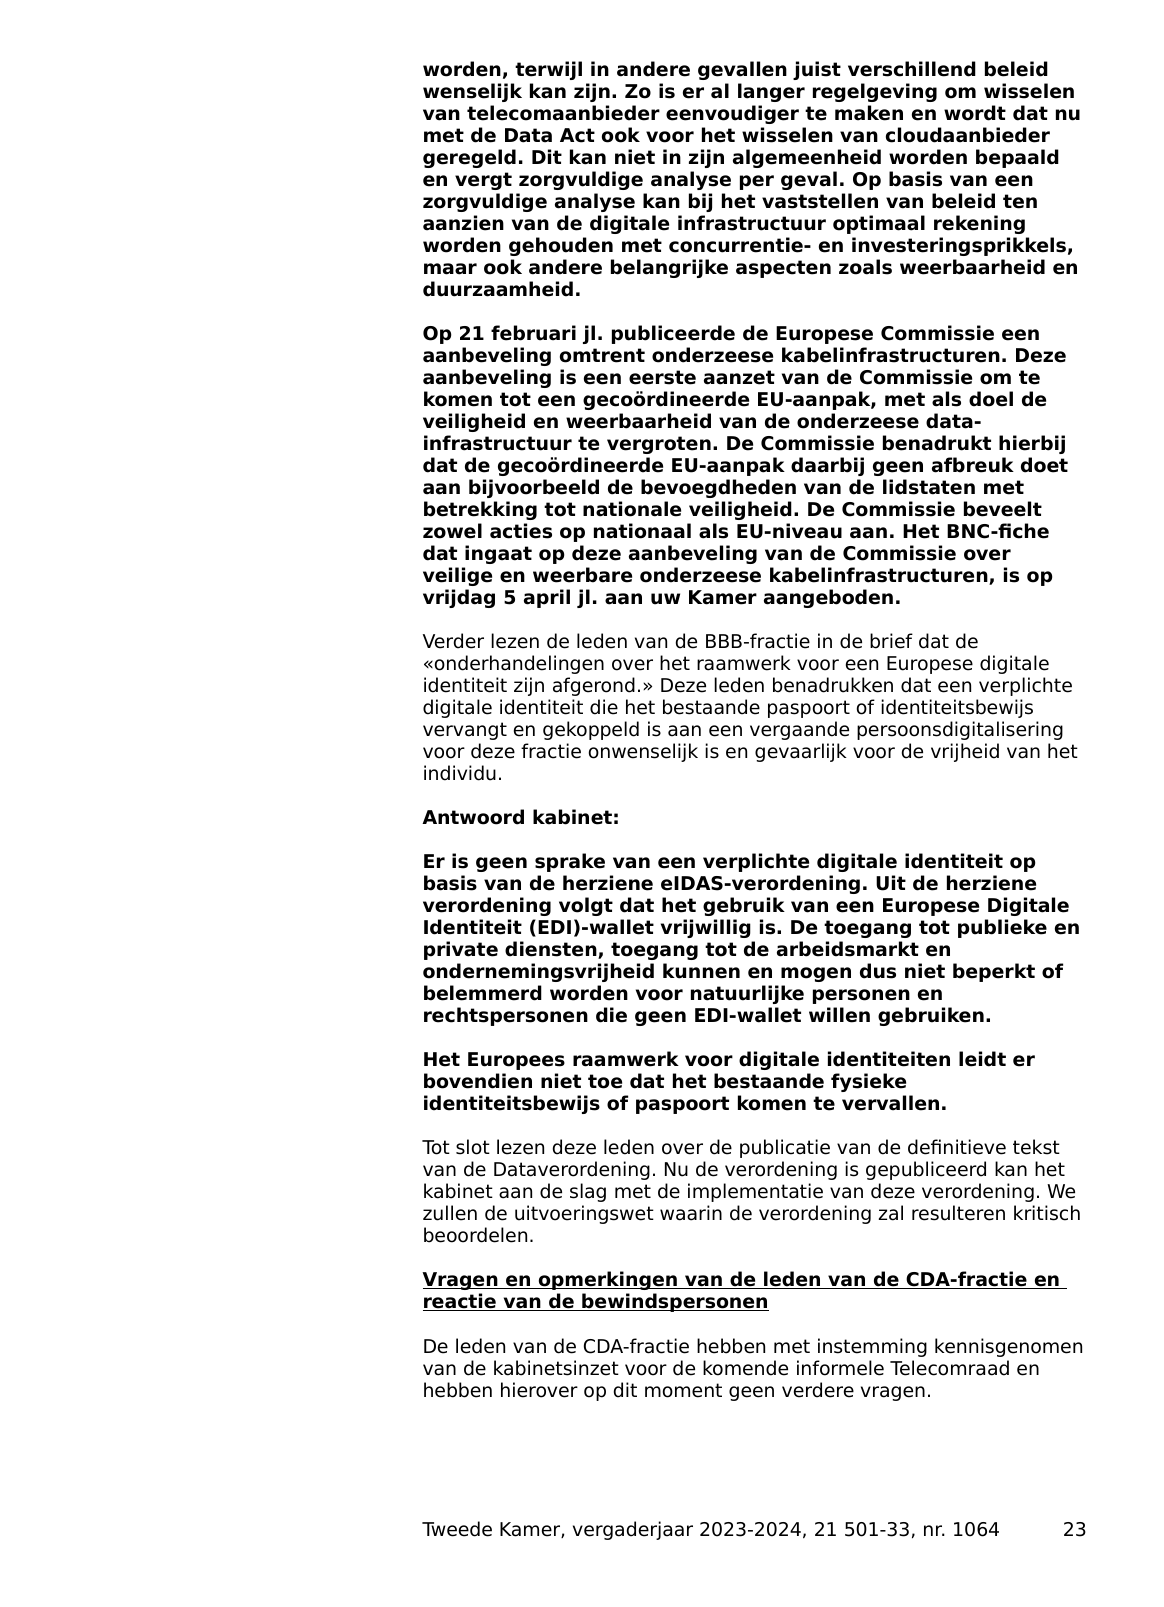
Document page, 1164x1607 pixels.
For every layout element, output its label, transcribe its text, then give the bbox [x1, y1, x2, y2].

text Tot slot lezen deze leden over de publicatie van de definitieve tekst van de Dataverordening. Nu de verordening is gepubliceerd kan het kabinet aan de slag met de implementatie van deze verordening. We zullen de uitvoeringswet waarin de verordening zal resulteren kritisch beoordelen. [422, 1137, 1087, 1247]
text Verder lezen de leden van de BBB-fractie in de brief dat de «onderhandelingen over het raamwerk voor een Europese digitale identiteit zijn afgerond.» Deze leden benadrukken dat een verplichte digitale identiteit die het bestaande paspoort of identiteitsbewijs vervangt en gekoppeld is aan een vergaande persoonsdigitalisering voor deze fractie onwenselijk is en gevaarlijk voor de vrijheid van het individu. [422, 631, 1087, 785]
text De leden van de CDA-fractie hebben met instemming kennisgenomen van de kabinetsinzet voor de komende informele Telecomraad en hebben hierover op dit moment geen verdere vragen. [422, 1336, 1087, 1401]
subtitle Antwoord kabinet: [422, 807, 1087, 829]
text worden, terwijl in andere gevallen juist verschillend beleid wenselijk kan zijn. Zo is er al langer regelgeving om wisselen van telecomaanbieder eenvoudiger te maken en wordt dat nu met de Data Act ook voor het wisselen van cloudaanbieder geregeld. Dit kan niet in zijn algemeenheid worden bepaald en vergt zorgvuldige analyse per geval. Op basis van een zorgvuldige analyse kan bij het vaststellen van beleid ten aanzien van de digitale infrastructuur optimaal rekening worden gehouden met concurrentie- en investeringsprikkels, maar ook andere belangrijke aspecten zoals weerbaarheid en duurzaamheid. [422, 59, 1087, 301]
text Het Europees raamwerk voor digitale identiteiten leidt er bovendien niet toe dat het bestaande fysieke identiteitsbewijs of paspoort komen te vervallen. [422, 1049, 1087, 1115]
text Op 21 februari jl. publiceerde de Europese Commissie een aanbeveling omtrent onderzeese kabelinfrastructuren. Deze aanbeveling is een eerste aanzet van de Commissie om te komen tot een gecoördineerde EU-aanpak, met als doel de veiligheid en weerbaarheid van de onderzeese data-infrastructuur te vergroten. De Commissie benadrukt hierbij dat de gecoördineerde EU-aanpak daarbij geen afbreuk doet aan bijvoorbeeld de bevoegdheden van de lidstaten met betrekking tot nationale veiligheid. De Commissie beveelt zowel acties op nationaal als EU-niveau aan. Het BNC-fiche dat ingaat op deze aanbeveling van de Commissie over veilige en weerbare onderzeese kabelinfrastructuren, is op vrijdag 5 april jl. aan uw Kamer aangeboden. [422, 323, 1087, 609]
text Er is geen sprake van een verplichte digitale identiteit op basis van de herziene eIDAS-verordening. Uit de herziene verordening volgt dat het gebruik van een Europese Digitale Identiteit (EDI)-wallet vrijwillig is. De toegang tot publieke en private diensten, toegang tot de arbeidsmarkt en ondernemingsvrijheid kunnen en mogen dus niet beperkt of belemmerd worden voor natuurlijke personen en rechtspersonen die geen EDI-wallet willen gebruiken. [422, 851, 1087, 1027]
subtitle Vragen en opmerkingen van de leden van de CDA-fractie en reactie van de bewindspersonen [422, 1269, 1087, 1313]
